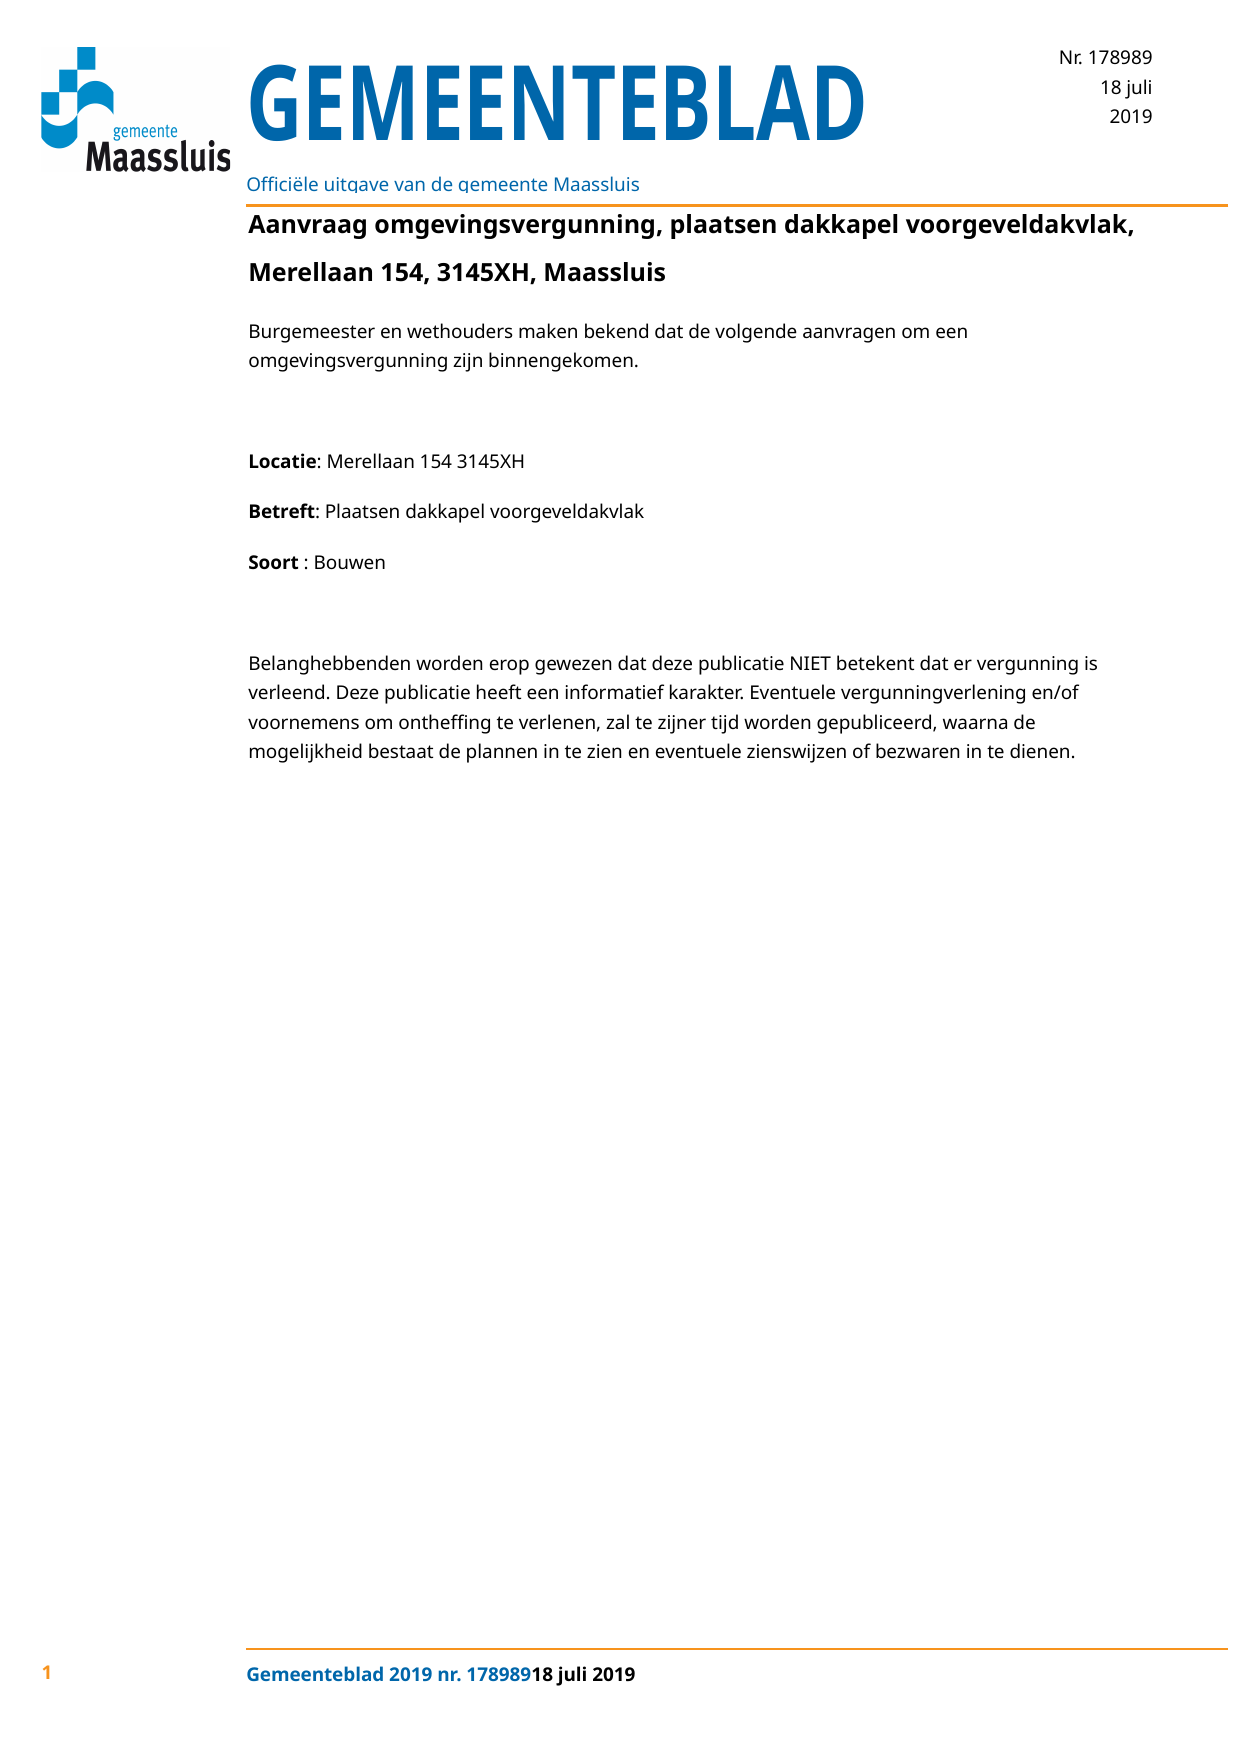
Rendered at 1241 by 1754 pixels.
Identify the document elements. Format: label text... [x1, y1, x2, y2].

text Locatie: Merellaan 154 3145XH [248, 448, 1152, 474]
text Betreft: Plaatsen dakkapel voorgeveldakvlak [248, 499, 1152, 524]
picture [41, 47, 77, 92]
text Soort : Bouwen [248, 549, 1152, 575]
text Burgemeester en wethouders maken bekend dat de volgende aanvragen om een omgevingsvergunning zijn binnengekomen. [248, 318, 1152, 373]
text Aanvraag omgevingsvergunning, plaatsen dakkapel voorgeveldakvlak, Merellaan 154, 3145XH, Maassluis [248, 207, 1152, 288]
picture [41, 47, 231, 172]
text Belanghebbenden worden erop gewezen dat deze publicatie NIET betekent dat er vergunning is verleend. Deze publicatie heeft een informatief karakter. Eventuele vergunningverlening en/of voornemens om ontheffing te verlenen, zal te zijner tijd worden gepubliceerd, waarna de mogelijkheid bestaat de plannen in te zien en eventuele zienswijzen of bezwaren in te dienen. [248, 650, 1152, 764]
